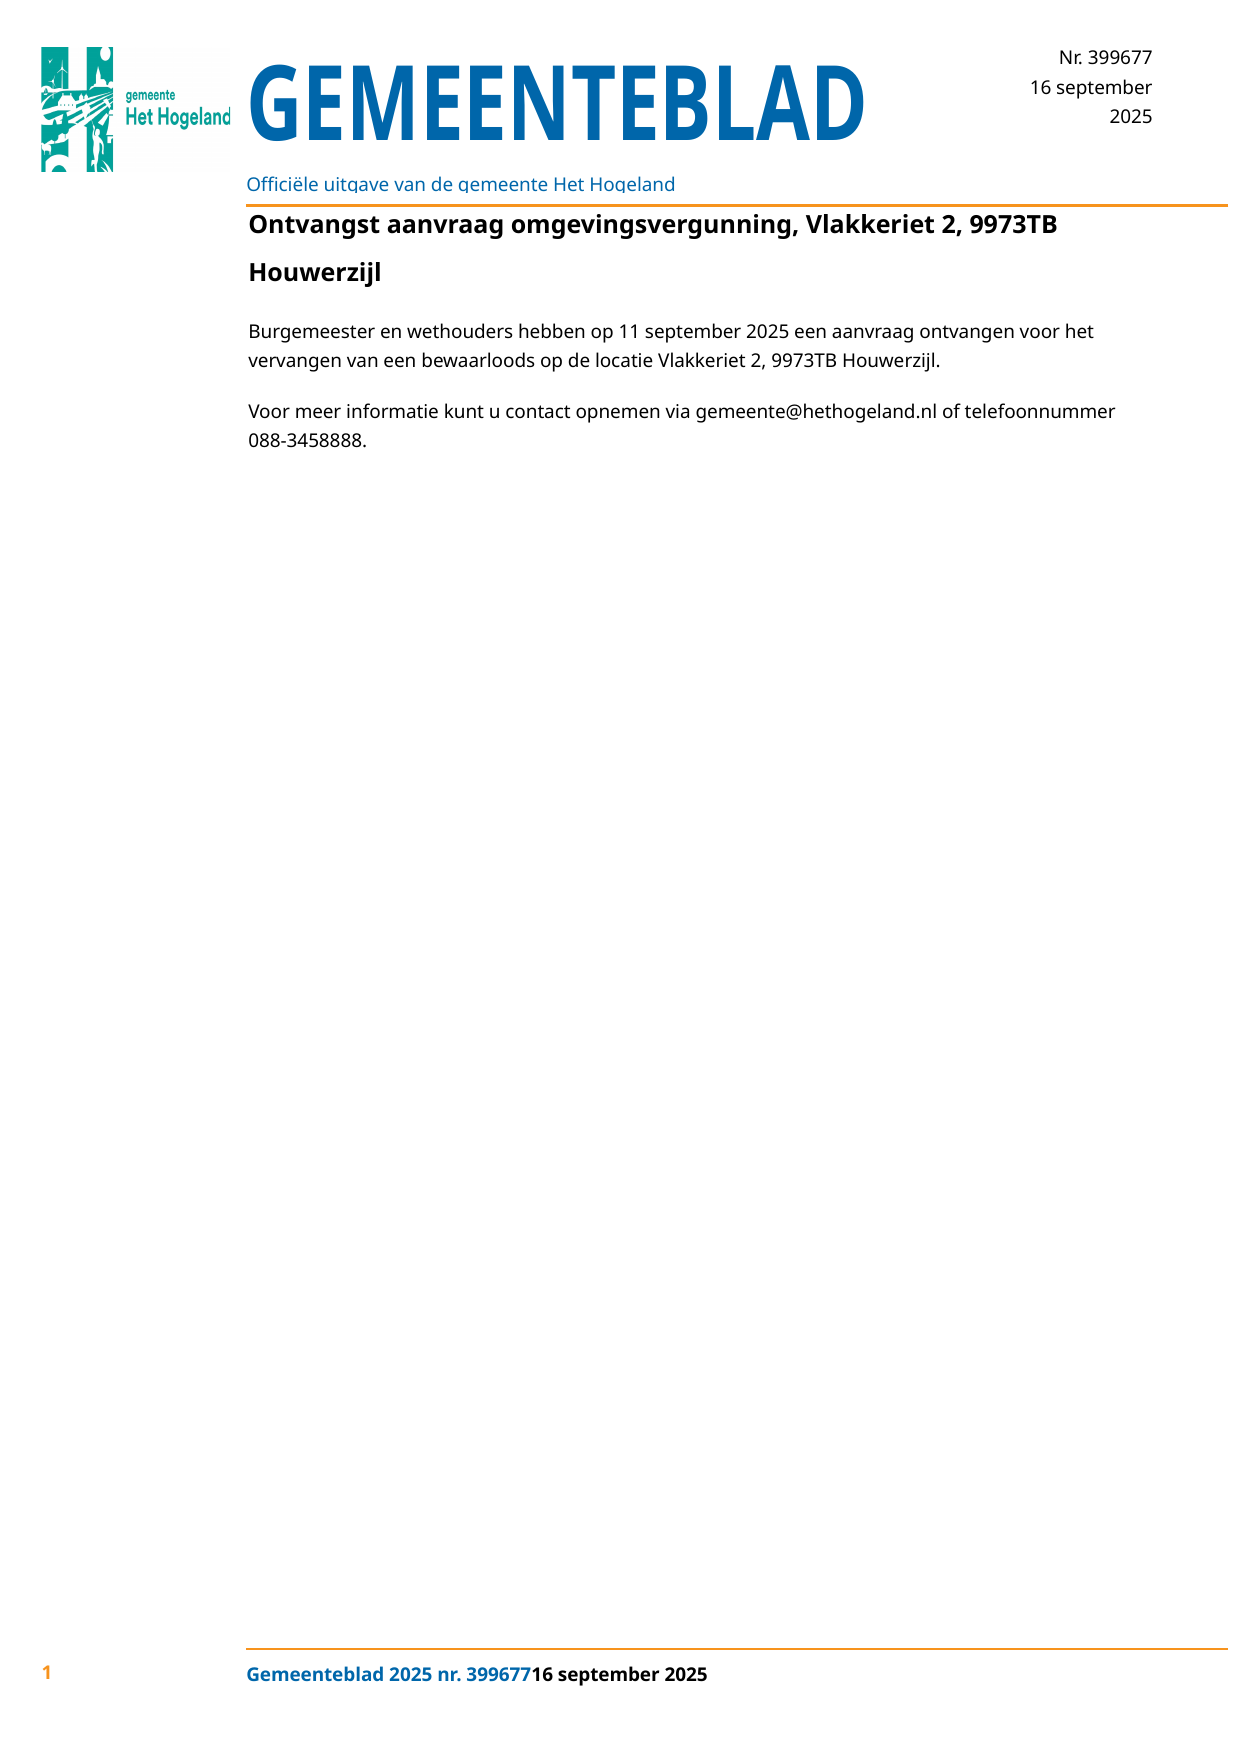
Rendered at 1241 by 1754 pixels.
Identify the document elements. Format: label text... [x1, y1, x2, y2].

text Ontvangst aanvraag omgevingsvergunning, Vlakkeriet 2, 9973TB Houwerzijl [248, 207, 1152, 288]
text Voor meer informatie kunt u contact opnemen via gemeente@hethogeland.nl of telefoonnummer 088-3458888. [248, 398, 1152, 453]
picture [41, 47, 231, 172]
text Burgemeester en wethouders hebben op 11 september 2025 een aanvraag ontvangen voor het vervangen van een bewaarloods op de locatie Vlakkeriet 2, 9973TB Houwerzijl. [248, 318, 1152, 373]
